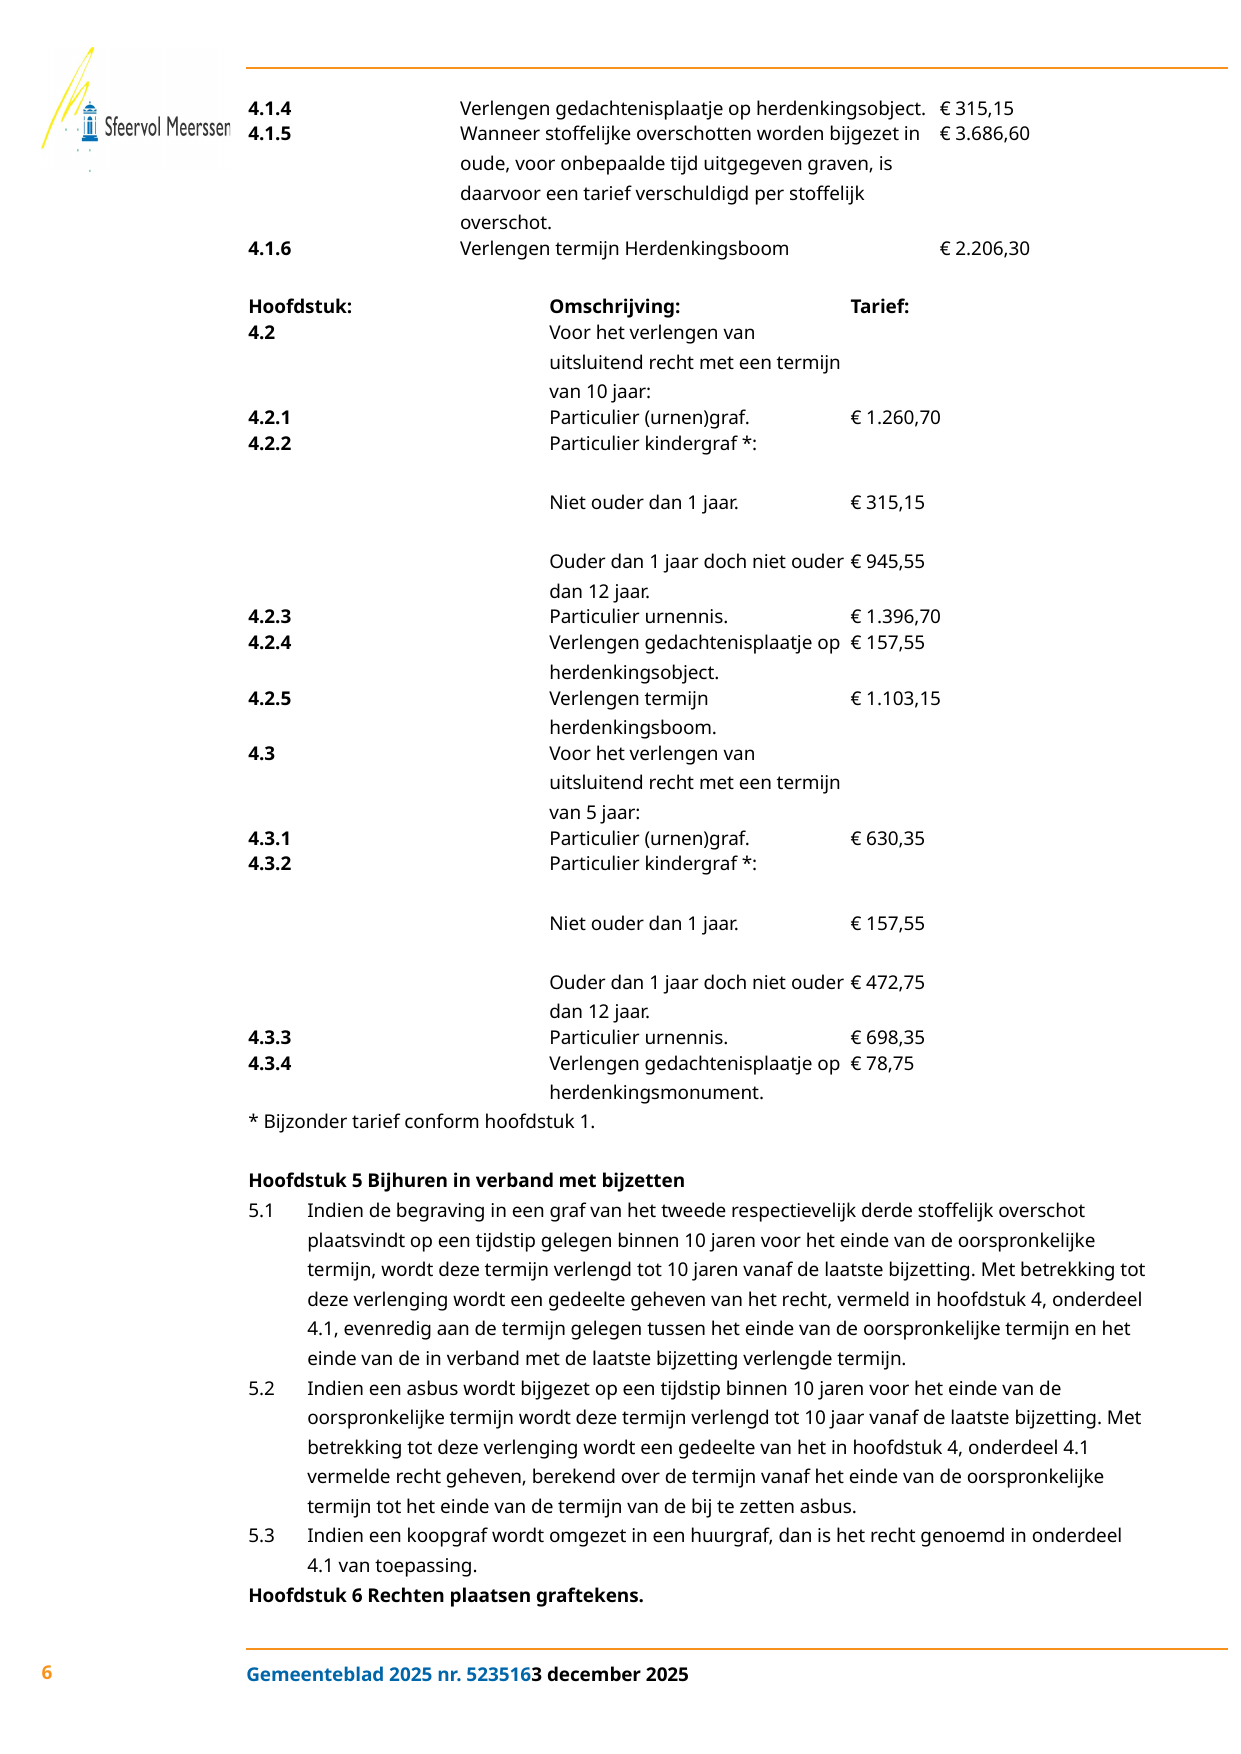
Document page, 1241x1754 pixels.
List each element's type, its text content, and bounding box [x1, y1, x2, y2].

table_cell Verlengen termijn Herdenkingsboom [460, 235, 939, 261]
table_cell € 630,35 [850, 825, 1152, 851]
table_cell 4.3.1 [248, 825, 549, 851]
table_header Tarief: [850, 294, 1152, 319]
table_cell € 315,15 [940, 95, 1152, 121]
table_cell € 315,15 € 945,55 [850, 430, 1152, 604]
table_cell Voor het verlengen van uitsluitend recht met een termijn van 5 jaar: [549, 740, 850, 825]
table_cell € 157,55 [850, 629, 1152, 685]
table_cell 4.2.2 [248, 430, 549, 604]
table_cell Verlengen gedachtenisplaatje op herdenkingsobject. [460, 95, 939, 121]
table_cell 4.3 [248, 740, 549, 825]
table_cell 4.1.4 [248, 95, 460, 121]
table_cell [850, 319, 1152, 404]
table_cell Wanneer stoffelijke overschotten worden bijgezet in oude, voor onbepaalde tijd uitgegeven graven, is daarvoor een tarief verschuldigd per stoffelijk overschot. [460, 121, 939, 235]
table_cell Particulier urnennis. [549, 604, 850, 629]
table_cell € 78,75 [850, 1050, 1152, 1105]
table_cell Verlengen termijn herdenkingsboom. [549, 685, 850, 740]
list Indien een koopgraf wordt omgezet in een huurgraf, dan is het recht genoemd in onderdeel 4.1 van toepassing. [248, 1523, 1152, 1578]
picture [41, 47, 231, 172]
table_cell 4.2.4 [248, 629, 549, 685]
table_cell € 157,55 € 472,75 [850, 851, 1152, 1024]
table_cell Verlengen gedachtenisplaatje op herdenkingsmonument. [549, 1050, 850, 1105]
list Indien de begraving in een graf van het tweede respectievelijk derde stoffelijk overschot plaatsvindt op een tijdstip gelegen binnen 10 jaren voor het einde van de oorspronkelijke termijn, wordt deze termijn verlengd tot 10 jaren vanaf de laatste bijzetting. Met betrekking tot deze verlenging wordt een gedeelte geheven van het recht, vermeld in hoofdstuk 4, onderdeel 4.1, evenredig aan de termijn gelegen tussen het einde van de oorspronkelijke termijn en het einde van de in verband met de laatste bijzetting verlengde termijn. [248, 1197, 1152, 1371]
table_cell 4.2.3 [248, 604, 549, 629]
table_cell Particulier (urnen)graf. [549, 404, 850, 430]
table_cell € 3.686,60 [940, 121, 1152, 235]
table_cell Particulier kindergraf *: Niet ouder dan 1 jaar. Ouder dan 1 jaar doch niet ouder dan 12 jaar. [549, 430, 850, 604]
table_cell € 1.396,70 [850, 604, 1152, 629]
table_cell € 2.206,30 [940, 235, 1152, 261]
table_cell 4.3.2 [248, 851, 549, 1024]
table_cell [850, 740, 1152, 825]
table_header Hoofdstuk: [248, 294, 549, 319]
table_cell 4.2.5 [248, 685, 549, 740]
table_cell 4.2 [248, 319, 549, 404]
table_cell Voor het verlengen van uitsluitend recht met een termijn van 10 jaar: [549, 319, 850, 404]
table_cell 4.1.6 [248, 235, 460, 261]
table_cell 4.3.4 [248, 1050, 549, 1105]
table_cell 4.2.1 [248, 404, 549, 430]
list Indien een asbus wordt bijgezet op een tijdstip binnen 10 jaren voor het einde van de oorspronkelijke termijn wordt deze termijn verlengd tot 10 jaar vanaf de laatste bijzetting. Met betrekking tot deze verlenging wordt een gedeelte van het in hoofdstuk 4, onderdeel 4.1 vermelde recht geheven, berekend over de termijn vanaf het einde van de oorspronkelijke termijn tot het einde van de termijn van de bij te zetten asbus. [248, 1375, 1152, 1519]
text Hoofdstuk 6 Rechten plaatsen graftekens. [248, 1582, 1152, 1608]
table_cell 4.3.3 [248, 1024, 549, 1050]
text Hoofdstuk 5 Bijhuren in verband met bijzetten [248, 1168, 1152, 1193]
table_cell € 698,35 [850, 1024, 1152, 1050]
table_header Omschrijving: [549, 294, 850, 319]
table_cell 4.1.5 [248, 121, 460, 235]
table_cell € 1.260,70 [850, 404, 1152, 430]
text * Bijzonder tarief conform hoofdstuk 1. [248, 1108, 1152, 1134]
table_cell € 1.103,15 [850, 685, 1152, 740]
table_cell Particulier kindergraf *: Niet ouder dan 1 jaar. Ouder dan 1 jaar doch niet ouder dan 12 jaar. [549, 851, 850, 1024]
table_cell Particulier (urnen)graf. [549, 825, 850, 851]
table_cell Particulier urnennis. [549, 1024, 850, 1050]
table_cell Verlengen gedachtenisplaatje op herdenkingsobject. [549, 629, 850, 685]
